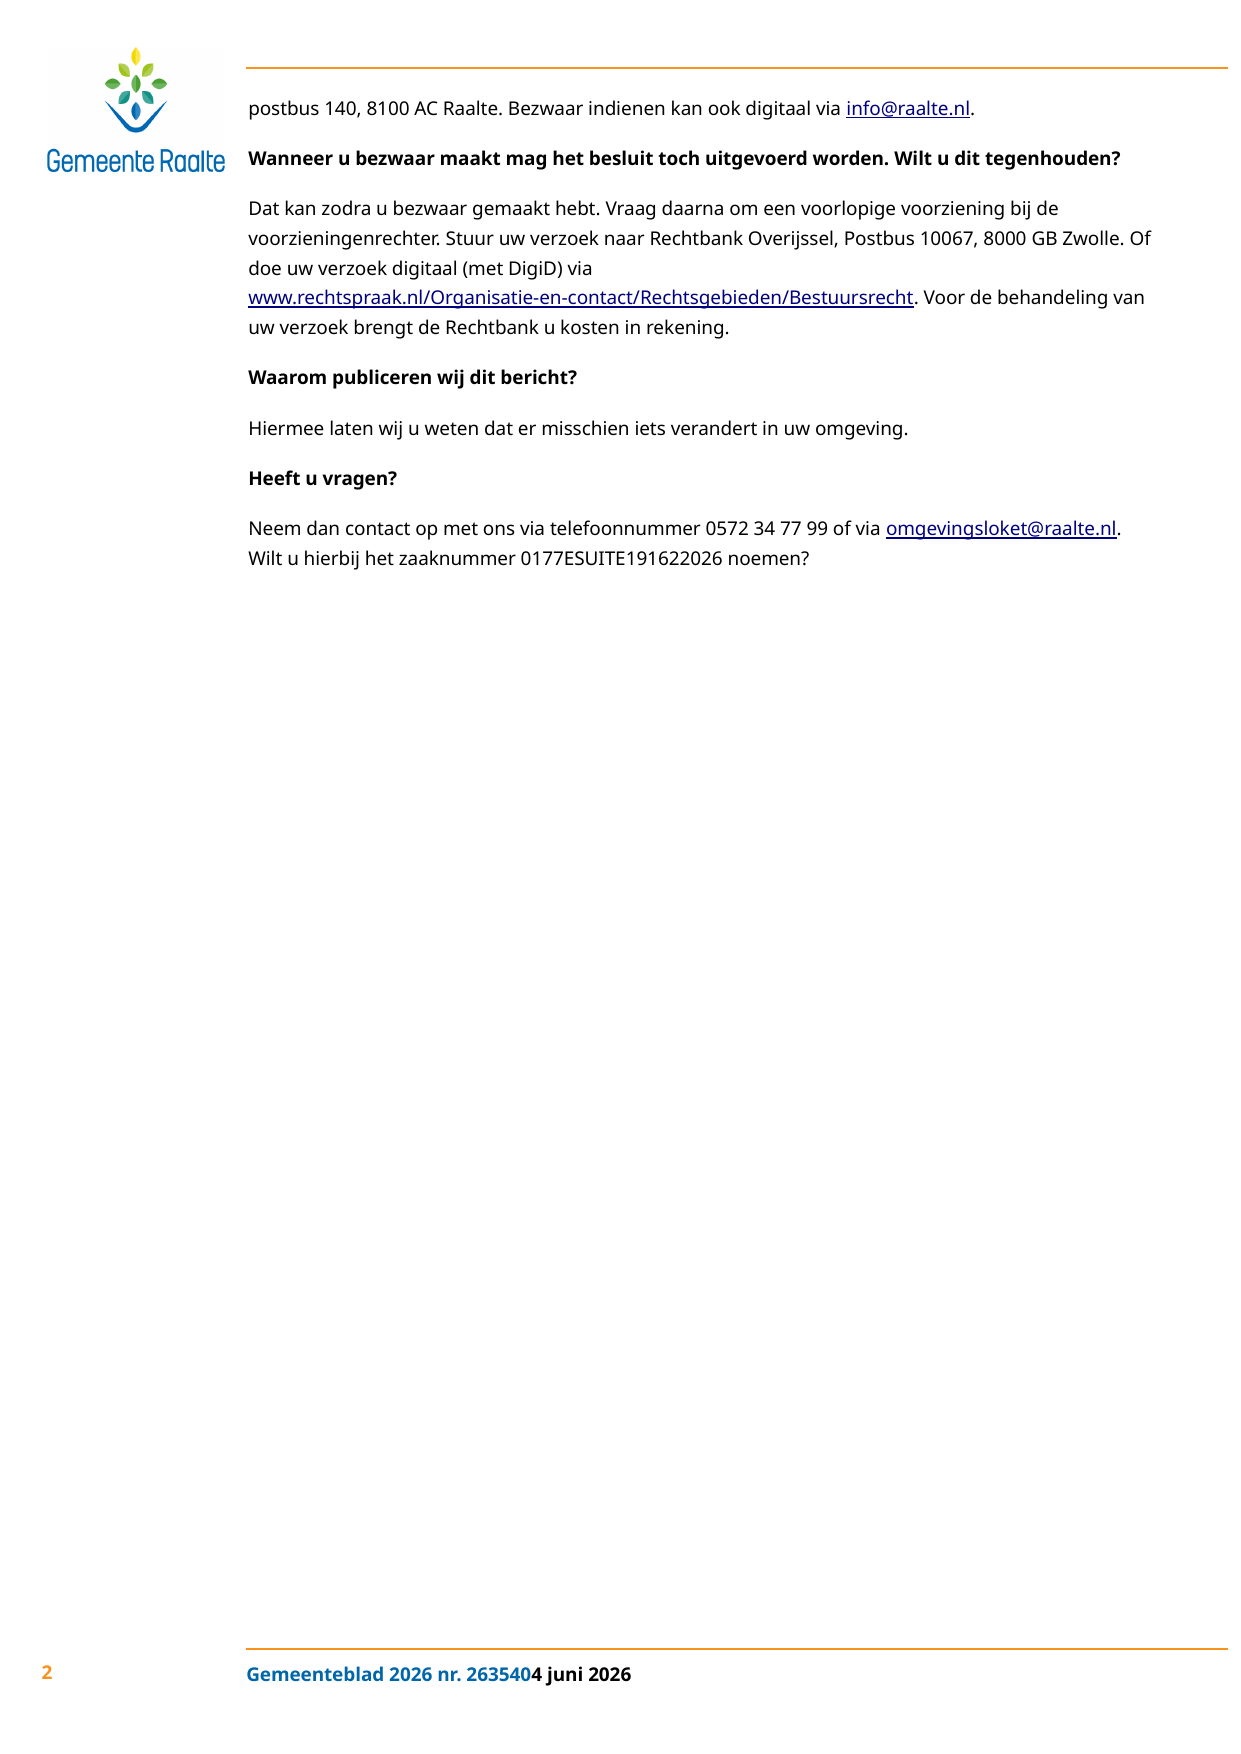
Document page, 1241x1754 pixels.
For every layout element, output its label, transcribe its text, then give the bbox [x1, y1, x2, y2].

text Neem dan contact op met ons via telefoonnummer 0572 34 77 99 of via omgevingsloket@raalte.nl. Wilt u hierbij het zaaknummer 0177ESUITE191622026 noemen? [248, 516, 1152, 571]
picture [41, 47, 231, 172]
text Dat kan zodra u bezwaar gemaakt hebt. Vraag daarna om een voorlopige voorziening bij de voorzieningenrechter. Stuur uw verzoek naar Rechtbank Overijssel, Postbus 10067, 8000 GB Zwolle. Of doe uw verzoek digitaal (met DigiD) via www.rechtspraak.nl/Organisatie-en-contact/Rechtsgebieden/Bestuursrecht. Voor de behandeling van uw verzoek brengt de Rechtbank u kosten in rekening. [248, 196, 1152, 340]
text Heeft u vragen? [248, 465, 1152, 491]
text Waarom publiceren wij dit bericht? [248, 364, 1152, 390]
text postbus 140, 8100 AC Raalte. Bezwaar indienen kan ook digitaal via info@raalte.nl. [248, 95, 1152, 121]
text Hiermee laten wij u weten dat er misschien iets verandert in uw omgeving. [248, 415, 1152, 441]
text Wanneer u bezwaar maakt mag het besluit toch uitgevoerd worden. Wilt u dit tegenhouden? [248, 145, 1152, 171]
